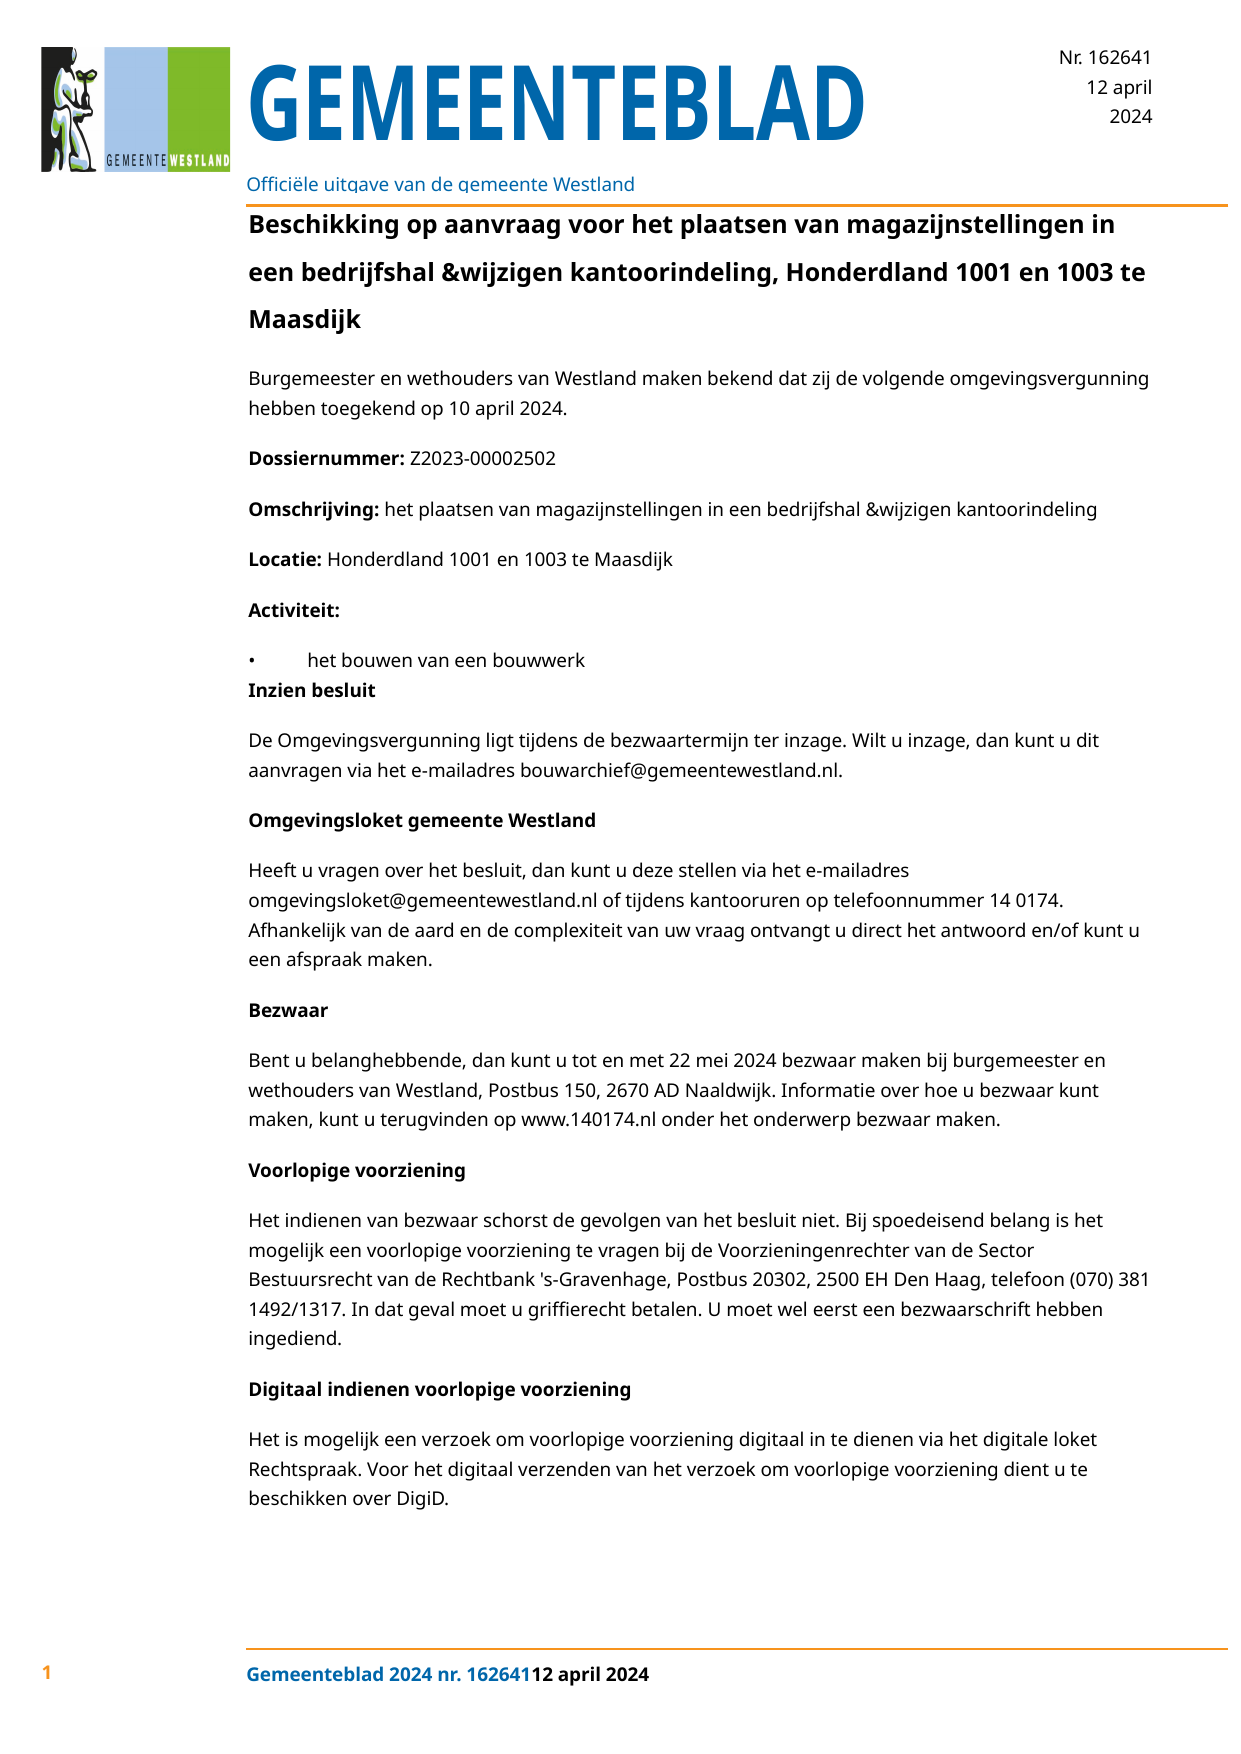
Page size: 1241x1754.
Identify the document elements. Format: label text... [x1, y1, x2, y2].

text Activiteit: [248, 597, 1152, 622]
text Voorlopige voorziening [248, 1157, 1152, 1182]
text Bezwaar [248, 997, 1152, 1022]
text Omschrijving: het plaatsen van magazijnstellingen in een bedrijfshal &wijzigen kantoorindeling [248, 496, 1152, 522]
text Het is mogelijk een verzoek om voorlopige voorziening digitaal in te dienen via het digitale loket Rechtspraak. Voor het digitaal verzenden van het verzoek om voorlopige voorziening dient u te beschikken over DigiD. [248, 1426, 1152, 1511]
text Het indienen van bezwaar schorst de gevolgen van het besluit niet. Bij spoedeisend belang is het mogelijk een voorlopige voorziening te vragen bij de Voorzieningenrechter van de Sector Bestuursrecht van de Rechtbank 's-Gravenhage, Postbus 20302, 2500 EH Den Haag, telefoon (070) 381 1492/1317. In dat geval moet u griffierecht betalen. U moet wel eerst een bezwaarschrift hebben ingediend. [248, 1207, 1152, 1351]
text Dossiernummer: Z2023-00002502 [248, 446, 1152, 471]
text Burgemeester en wethouders van Westland maken bekend dat zij de volgende omgevingsvergunning hebben toegekend op 10 april 2024. [248, 366, 1152, 421]
text Omgevingsloket gemeente Westland [248, 807, 1152, 833]
text Heeft u vragen over het besluit, dan kunt u deze stellen via het e-mailadres omgevingsloket@gemeentewestland.nl of tijdens kantooruren op telefoonnummer 14 0174. Afhankelijk van de aard en de complexiteit van uw vraag ontvangt u direct het antwoord en/of kunt u een afspraak maken. [248, 858, 1152, 972]
text De Omgevingsvergunning ligt tijdens de bezwaartermijn ter inzage. Wilt u inzage, dan kunt u dit aanvragen via het e-mailadres bouwarchief@gemeentewestland.nl. [248, 727, 1152, 782]
list het bouwen van een bouwwerk [248, 647, 1152, 673]
text Locatie: Honderdland 1001 en 1003 te Maasdijk [248, 546, 1152, 572]
text Bent u belanghebbende, dan kunt u tot en met 22 mei 2024 bezwaar maken bij burgemeester en wethouders van Westland, Postbus 150, 2670 AD Naaldwijk. Informatie over hoe u bezwaar kunt maken, kunt u terugvinden op www.140174.nl onder het onderwerp bezwaar maken. [248, 1047, 1152, 1132]
text Beschikking op aanvraag voor het plaatsen van magazijnstellingen in een bedrijfshal &wijzigen kantoorindeling, Honderdland 1001 en 1003 te Maasdijk [248, 207, 1152, 336]
picture [41, 47, 231, 172]
text Inzien besluit [248, 677, 1152, 702]
text Digitaal indienen voorlopige voorziening [248, 1376, 1152, 1402]
